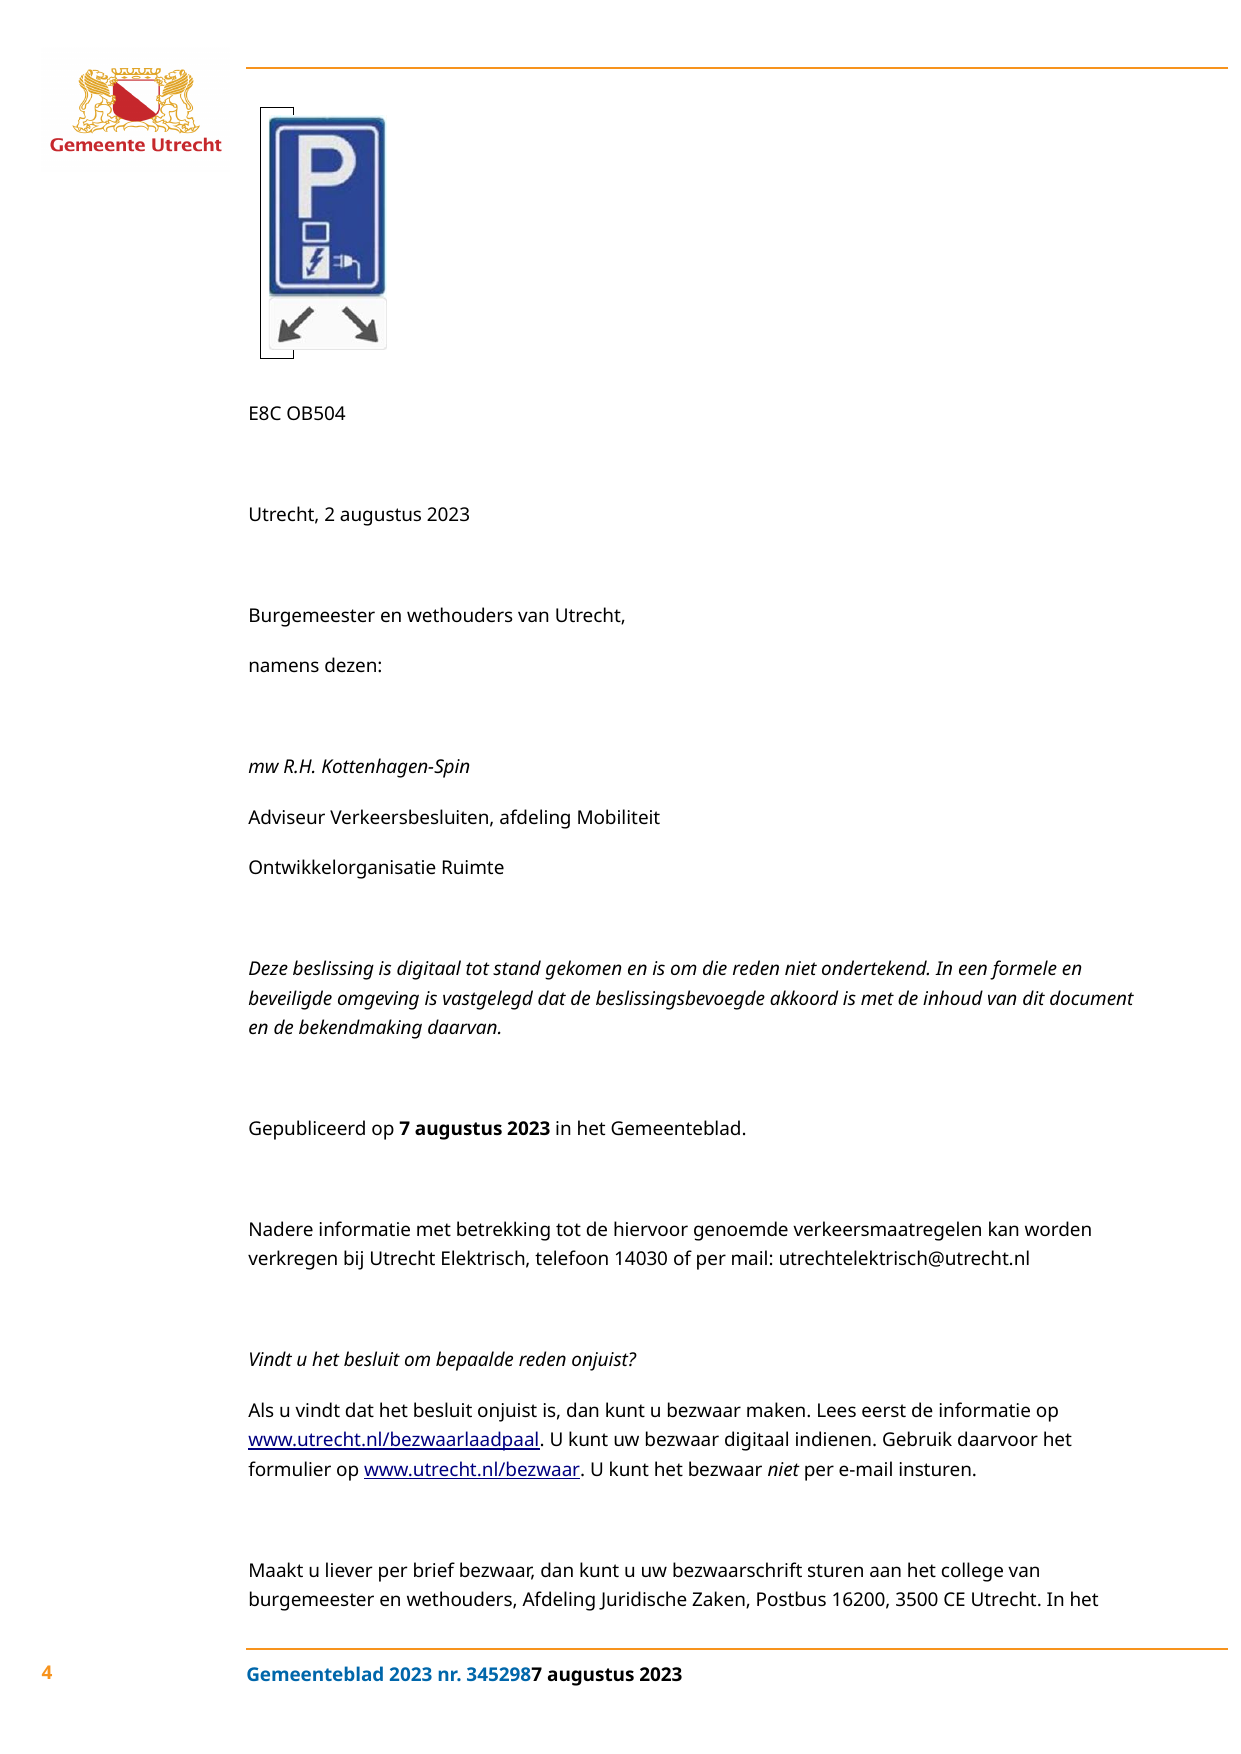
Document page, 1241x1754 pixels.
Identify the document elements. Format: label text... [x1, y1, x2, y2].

text Adviseur Verkeersbesluiten, afdeling Mobiliteit [248, 804, 1152, 830]
text Burgemeester en wethouders van Utrecht, [248, 602, 1152, 628]
text Als u vindt dat het besluit onjuist is, dan kunt u bezwaar maken. Lees eerst de informatie op www.utrecht.nl/bezwaarlaadpaal. U kunt uw bezwaar digitaal indienen. Gebruik daarvoor het formulier op www.utrecht.nl/bezwaar. U kunt het bezwaar niet per e-mail insturen. [248, 1397, 1152, 1482]
text Deze beslissing is digitaal tot stand gekomen en is om die reden niet ondertekend. In een formele en beveiligde omgeving is vastgelegd dat de beslissingsbevoegde akkoord is met de inhoud van dit document en de bekendmaking daarvan. [248, 955, 1152, 1040]
text Utrecht, 2 augustus 2023 [248, 501, 1152, 527]
text Nadere informatie met betrekking tot de hiervoor genoemde verkeersmaatregelen kan worden verkregen bij Utrecht Elektrisch, telefoon 14030 of per mail: utrechtelektrisch@utrecht.nl [248, 1216, 1152, 1271]
text Vindt u het besluit om bepaalde reden onjuist? [248, 1346, 1152, 1372]
picture [41, 47, 231, 172]
text Gepubliceerd op 7 augustus 2023 in het Gemeenteblad. [248, 1115, 1152, 1141]
text namens dezen: [248, 653, 1152, 678]
picture [268, 115, 387, 350]
text Maakt u liever per brief bezwaar, dan kunt u uw bezwaarschrift sturen aan het college van burgemeester en wethouders, Afdeling Juridische Zaken, Postbus 16200, 3500 CE Utrecht. In het [248, 1557, 1152, 1612]
text E8C OB504 [248, 401, 1152, 426]
text Ontwikkelorganisatie Ruimte [248, 854, 1152, 880]
text mw R.H. Kottenhagen-Spin [248, 753, 1152, 779]
